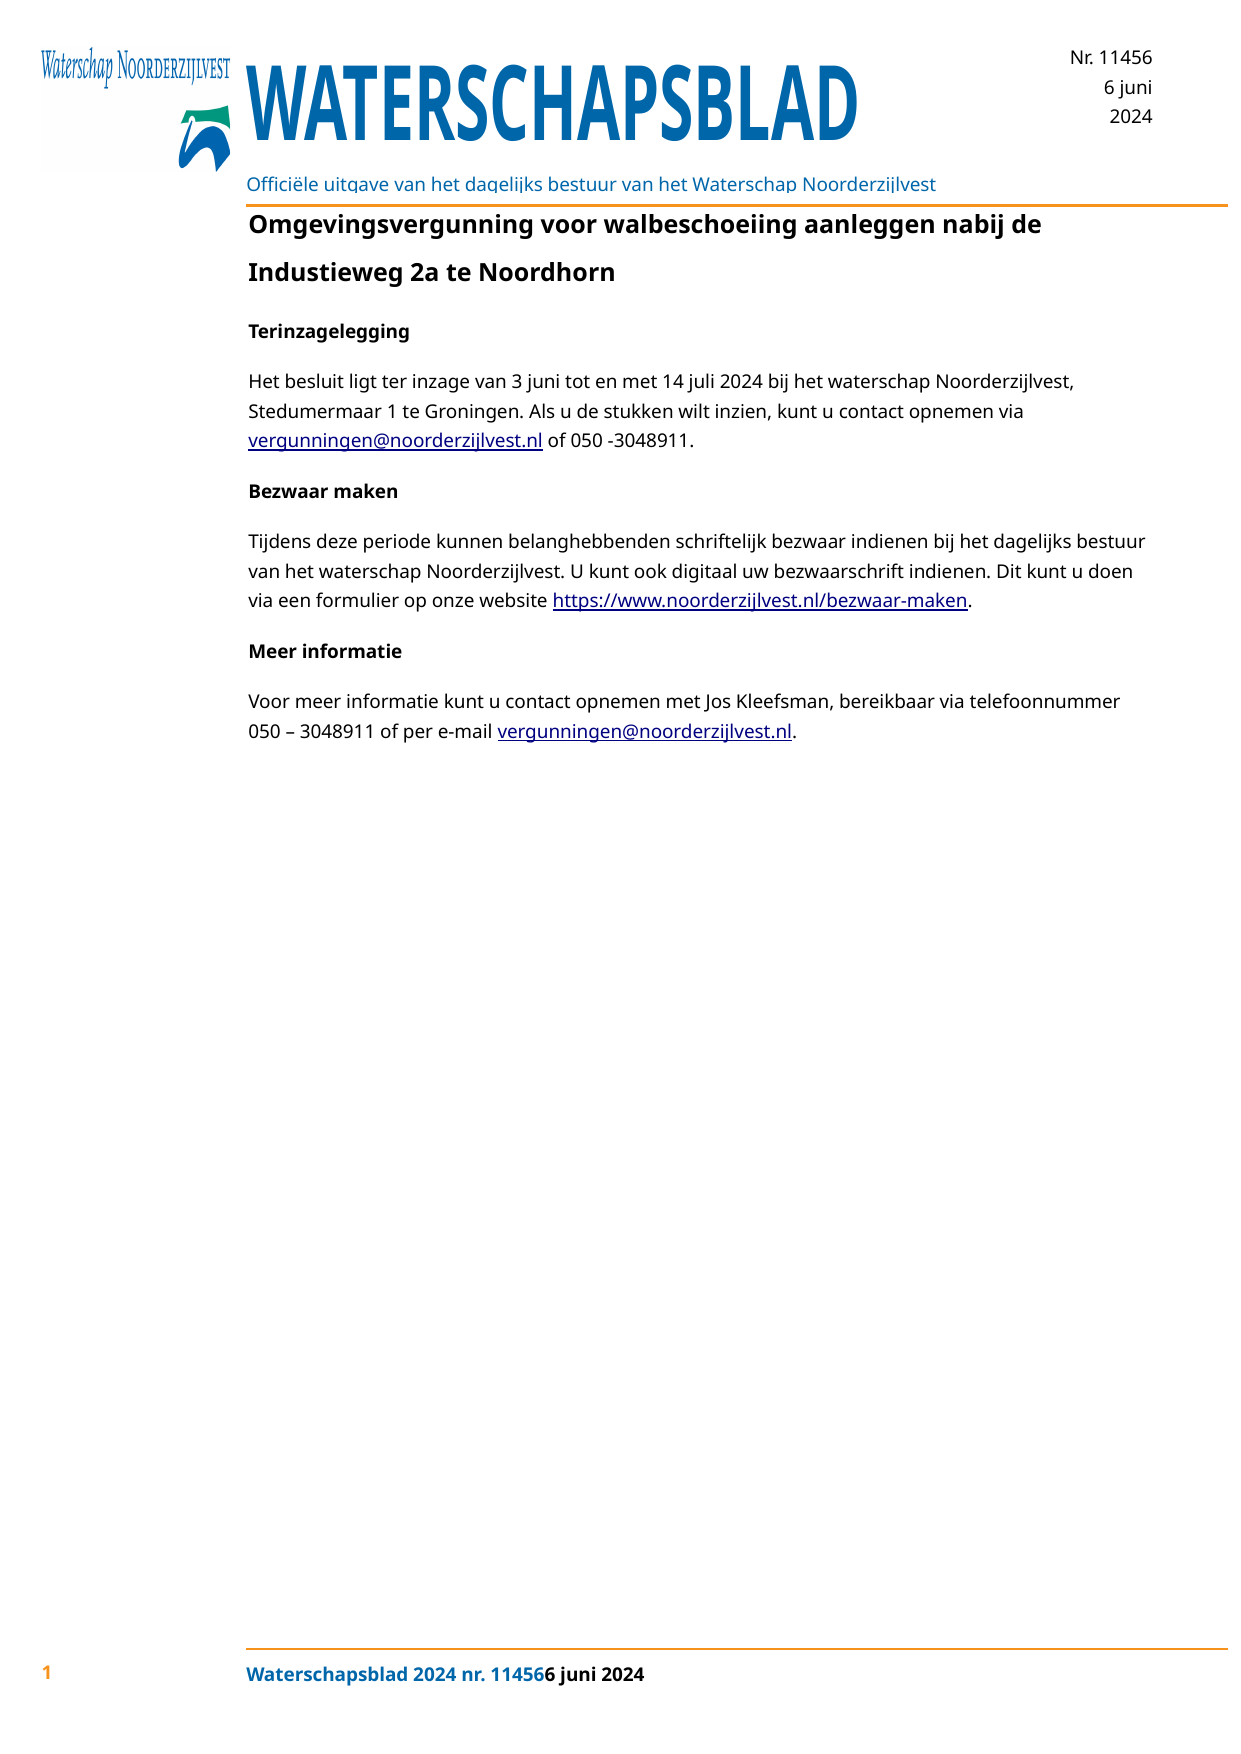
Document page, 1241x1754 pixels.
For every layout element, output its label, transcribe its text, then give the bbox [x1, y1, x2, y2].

text Omgevingsvergunning voor walbeschoeiing aanleggen nabij de Industieweg 2a te Noordhorn [248, 207, 1152, 288]
text Bezwaar maken [248, 478, 1152, 504]
text Het besluit ligt ter inzage van 3 juni tot en met 14 juli 2024 bij het waterschap Noorderzijlvest, Stedumermaar 1 te Groningen. Als u de stukken wilt inzien, kunt u contact opnemen via vergunningen@noorderzijlvest.nl of 050 -3048911. [248, 368, 1152, 453]
text Tijdens deze periode kunnen belanghebbenden schriftelijk bezwaar indienen bij het dagelijks bestuur van het waterschap Noorderzijlvest. U kunt ook digitaal uw bezwaarschrift indienen. Dit kunt u doen via een formulier op onze website https://www.noorderzijlvest.nl/bezwaar-maken. [248, 528, 1152, 613]
text Terinzagelegging [248, 318, 1152, 344]
text Meer informatie [248, 638, 1152, 664]
picture [41, 47, 231, 172]
text Voor meer informatie kunt u contact opnemen met Jos Kleefsman, bereikbaar via telefoonnummer 050 – 3048911 of per e-mail vergunningen@noorderzijlvest.nl. [248, 688, 1152, 744]
